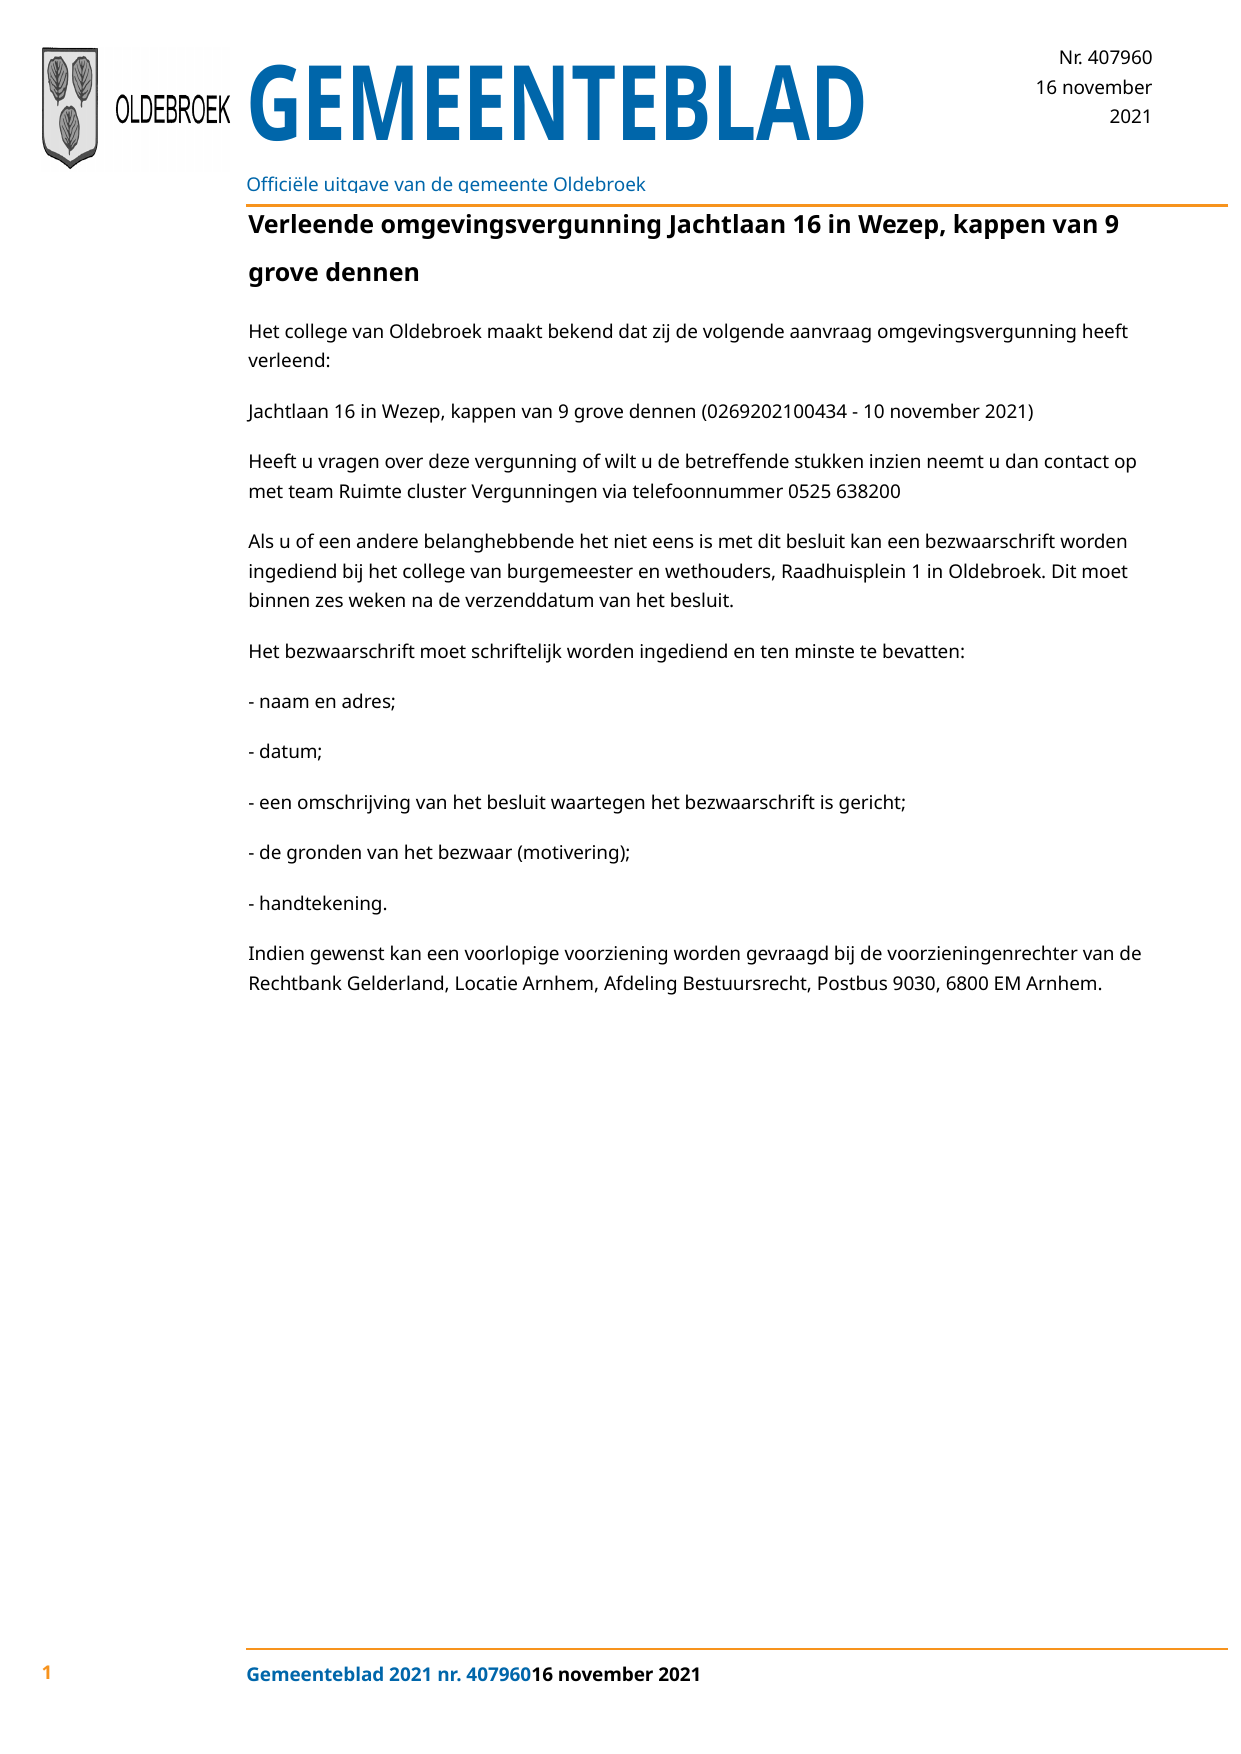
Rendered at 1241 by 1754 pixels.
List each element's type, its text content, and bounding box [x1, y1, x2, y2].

text Het bezwaarschrift moet schriftelijk worden ingediend en ten minste te bevatten: [248, 638, 1152, 664]
text Als u of een andere belanghebbende het niet eens is met dit besluit kan een bezwaarschrift worden ingediend bij het college van burgemeester en wethouders, Raadhuisplein 1 in Oldebroek. Dit moet binnen zes weken na de verzenddatum van het besluit. [248, 528, 1152, 613]
picture [41, 47, 231, 172]
text Heeft u vragen over deze vergunning of wilt u de betreffende stukken inzien neemt u dan contact op met team Ruimte cluster Vergunningen via telefoonnummer 0525 638200 [248, 448, 1152, 504]
text - de gronden van het bezwaar (motivering); [248, 839, 1152, 865]
text Het college van Oldebroek maakt bekend dat zij de volgende aanvraag omgevingsvergunning heeft verleend: [248, 318, 1152, 373]
text - een omschrijving van het besluit waartegen het bezwaarschrift is gericht; [248, 789, 1152, 815]
text Jachtlaan 16 in Wezep, kappen van 9 grove dennen (0269202100434 - 10 november 2021) [248, 398, 1152, 424]
text - datum; [248, 739, 1152, 764]
text Indien gewenst kan een voorlopige voorziening worden gevraagd bij de voorzieningenrechter van de Rechtbank Gelderland, Locatie Arnhem, Afdeling Bestuursrecht, Postbus 9030, 6800 EM Arnhem. [248, 940, 1152, 996]
text - naam en adres; [248, 688, 1152, 714]
text - handtekening. [248, 890, 1152, 916]
text Verleende omgevingsvergunning Jachtlaan 16 in Wezep, kappen van 9 grove dennen [248, 207, 1152, 288]
